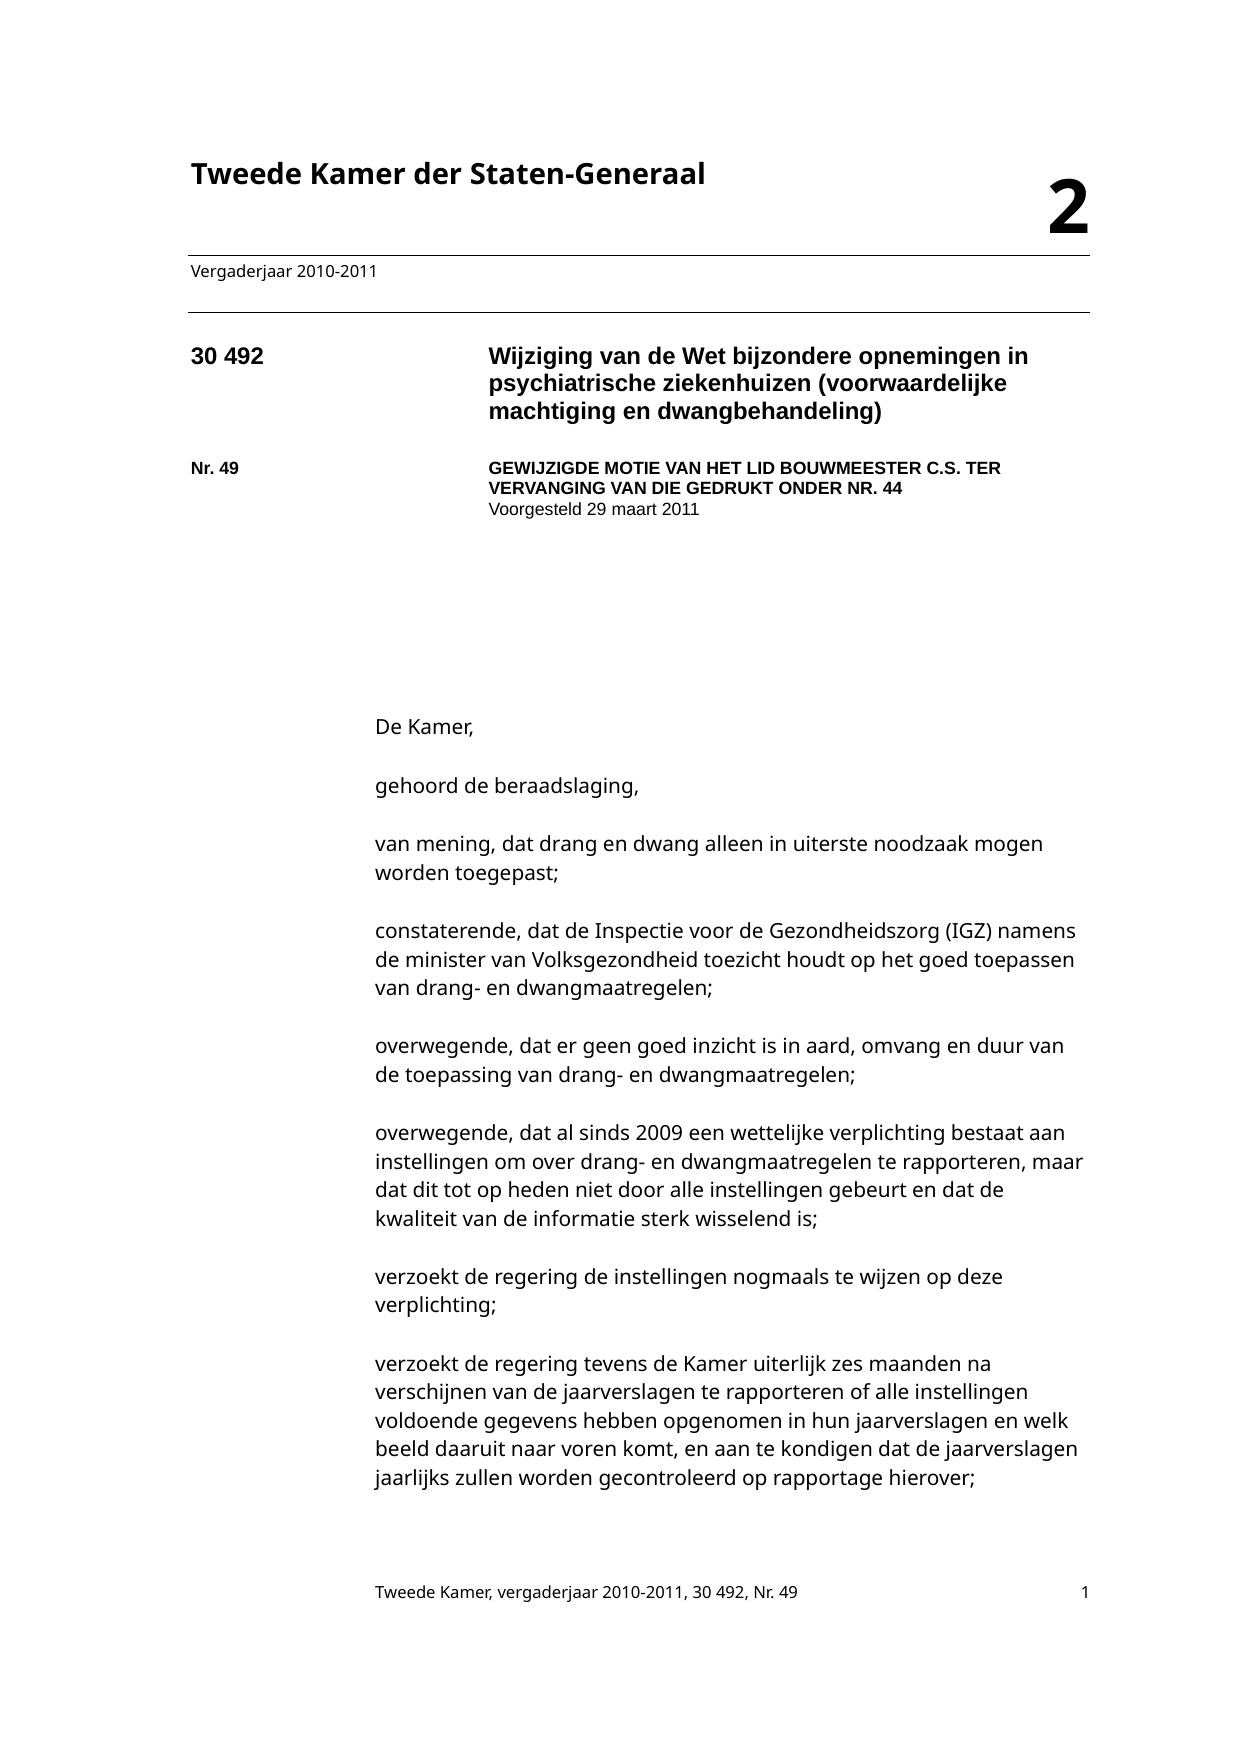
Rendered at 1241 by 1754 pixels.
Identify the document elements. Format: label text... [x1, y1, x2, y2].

table_cell [188, 313, 485, 339]
table_cell Vergaderjaar 2010-2011 [188, 256, 485, 312]
table_cell [485, 313, 1090, 339]
text van mening, dat drang en dwang alleen in uiterste noodzaak mogen worden toegepast; [375, 829, 1090, 886]
text constaterende, dat de Inspectie voor de Gezondheidszorg (IGZ) namens de minister van Volksgezondheid toezicht houdt op het goed toepassen van drang- en dwangmaatregelen; [375, 916, 1090, 1002]
text verzoekt de regering de instellingen nogmaals te wijzen op deze verplichting; [375, 1262, 1090, 1319]
text overwegende, dat al sinds 2009 een wettelijke verplichting bestaat aan instellingen om over drang- en dwangmaatregelen te rapporteren, maar dat dit tot op heden niet door alle instellingen gebeurt en dat de kwaliteit van de informatie sterk wisselend is; [375, 1118, 1090, 1232]
table_cell Wijziging van de Wet bijzondere opnemingen in psychiatrische ziekenhuizen (voorwaardelijke machtiging en dwangbehandeling) [485, 339, 1090, 454]
table_cell 30 492 [188, 339, 485, 454]
table_header 2 [910, 150, 1090, 255]
table_header Tweede Kamer der Staten-Generaal [188, 150, 909, 255]
text gehoord de beraadslaging, [375, 771, 1090, 799]
text verzoekt de regering tevens de Kamer uiterlijk zes maanden na verschijnen van de jaarverslagen te rapporteren of alle instellingen voldoende gegevens hebben opgenomen in hun jaarverslagen en welk beeld daaruit naar voren komt, en aan te kondigen dat de jaarverslagen jaarlijks zullen worden gecontroleerd op rapportage hierover; [375, 1349, 1090, 1491]
table_cell Nr. 49 [188, 455, 485, 594]
text De Kamer, [375, 712, 1090, 741]
table_cell [485, 256, 1090, 312]
table_cell GEWIJZIGDE MOTIE VAN HET LID BOUWMEESTER C.S. TER VERVANGING VAN DIE GEDRUKT ONDER NR. 44 Voorgesteld 29 maart 2011 [485, 455, 1090, 594]
text overwegende, dat er geen goed inzicht is in aard, omvang en duur van de toepassing van drang- en dwangmaatregelen; [375, 1032, 1090, 1088]
